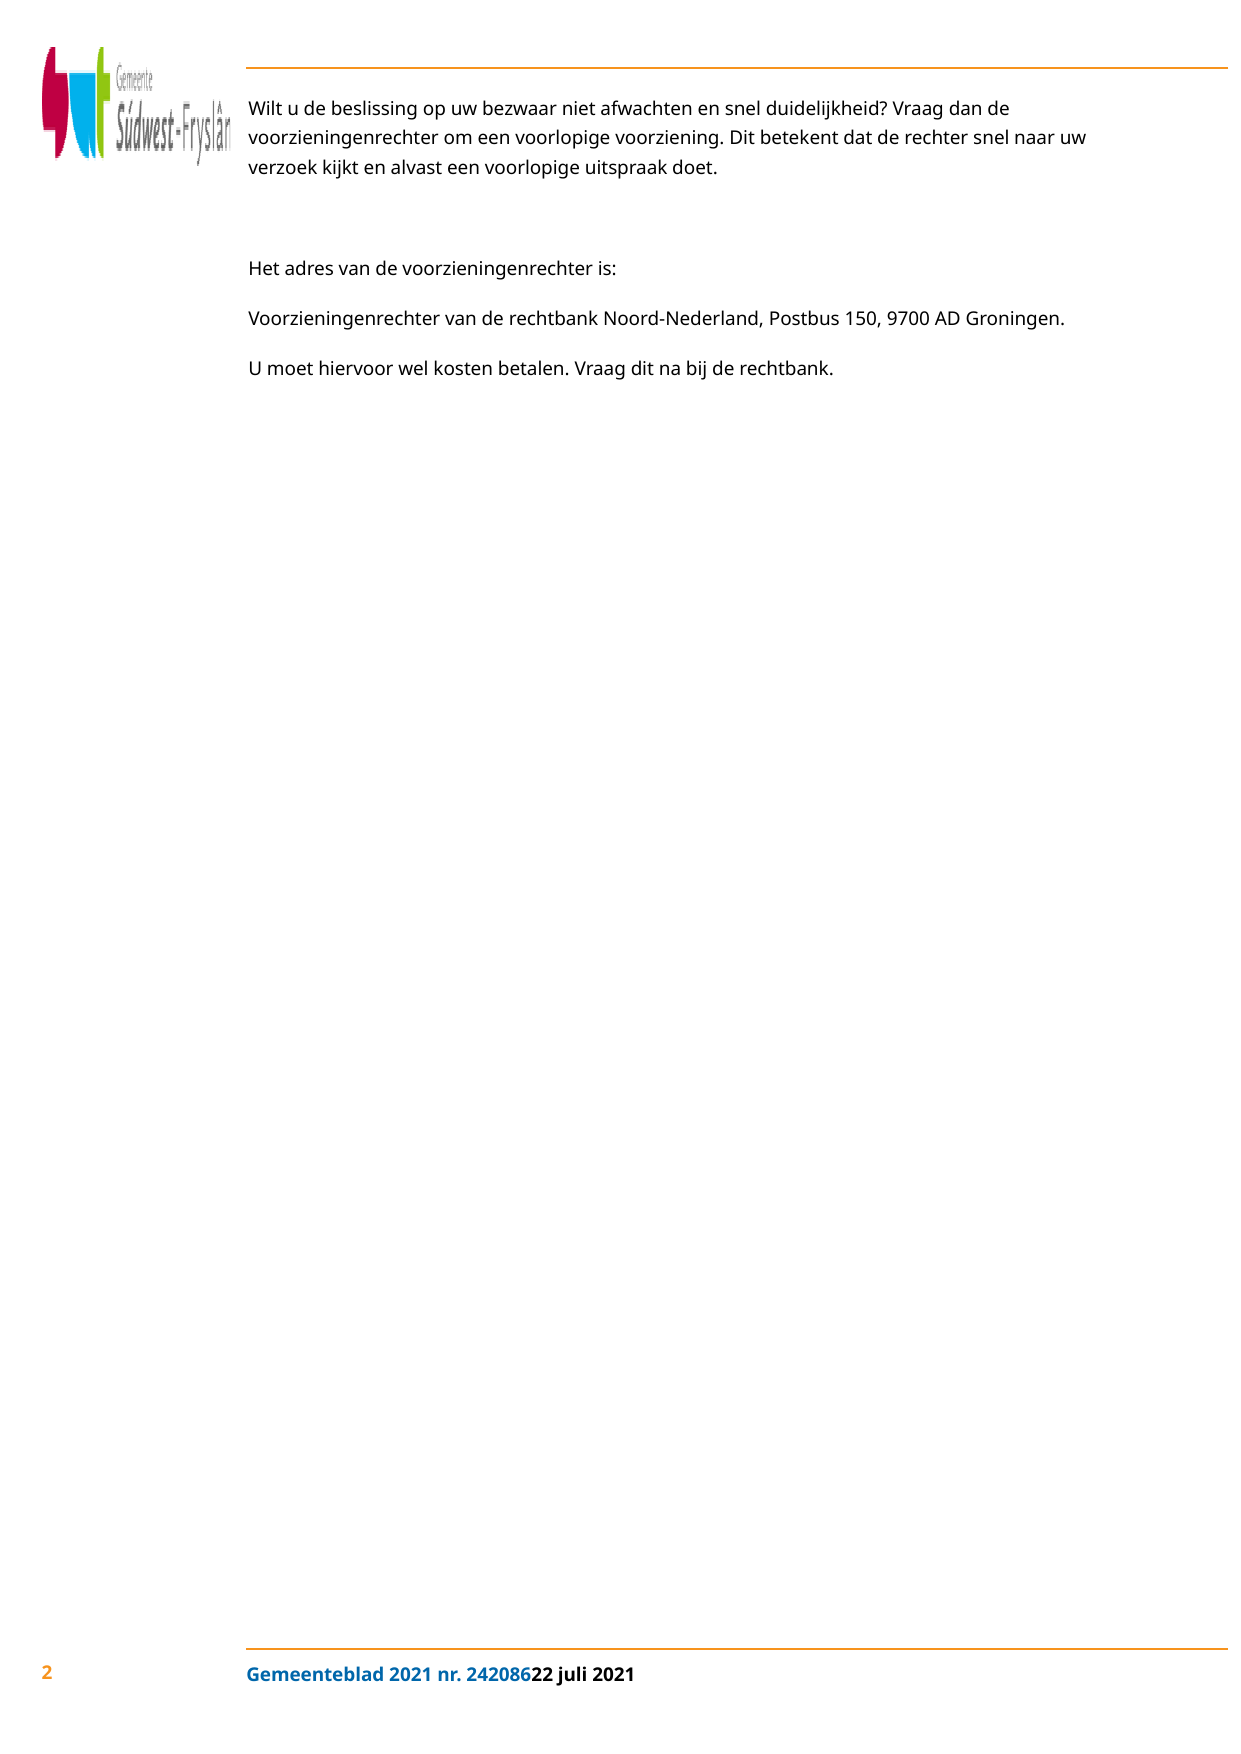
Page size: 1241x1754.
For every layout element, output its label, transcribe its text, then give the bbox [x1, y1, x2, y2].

text Voorzieningenrechter van de rechtbank Noord-Nederland, Postbus 150, 9700 AD Groningen. [248, 305, 1152, 331]
text Wilt u de beslissing op uw bezwaar niet afwachten en snel duidelijkheid? Vraag dan de voorzieningenrechter om een voorlopige voorziening. Dit betekent dat de rechter snel naar uw verzoek kijkt en alvast een voorlopige uitspraak doet. [248, 95, 1152, 180]
text U moet hiervoor wel kosten betalen. Vraag dit na bij de rechtbank. [248, 356, 1152, 381]
text Het adres van de voorzieningenrechter is: [248, 255, 1152, 281]
picture [41, 47, 231, 172]
